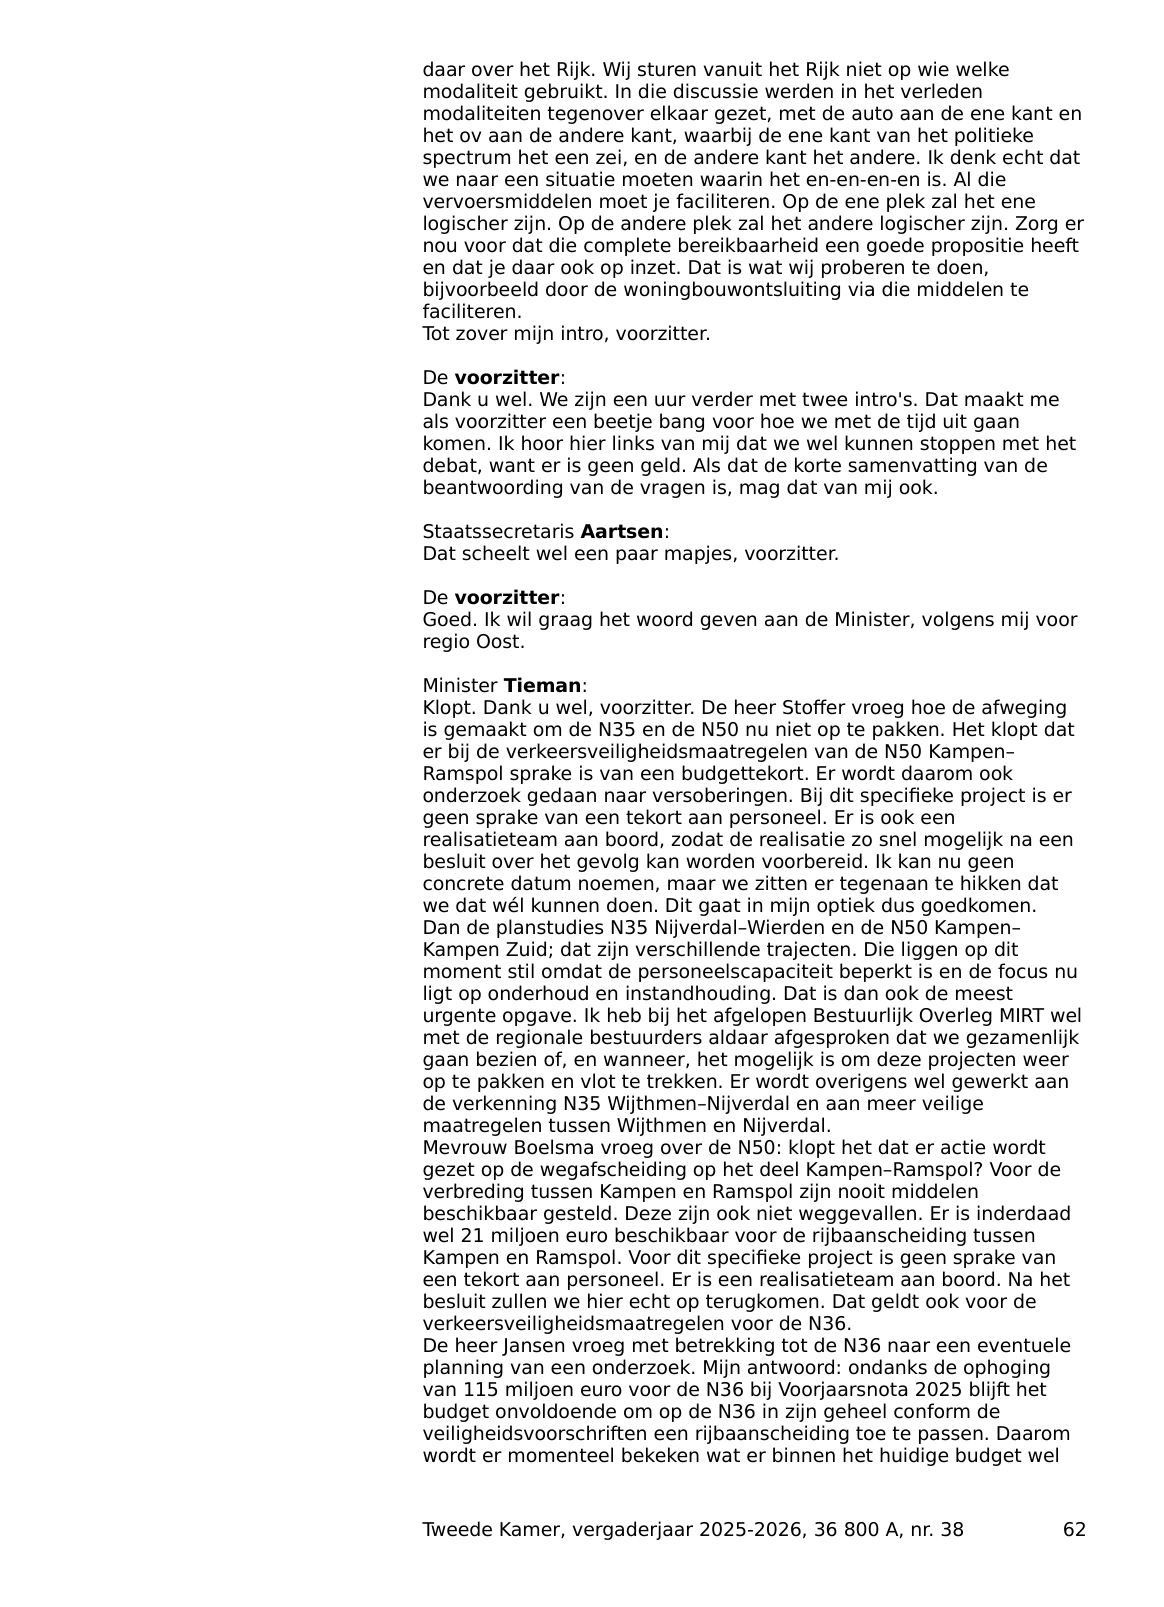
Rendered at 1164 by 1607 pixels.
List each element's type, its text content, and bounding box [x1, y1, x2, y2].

text De voorzitter: [422, 367, 1087, 389]
text Dan de planstudies N35 Nijverdal–Wierden en de N50 Kampen–Kampen Zuid; dat zijn verschillende trajecten. Die liggen op dit moment stil omdat de personeelscapaciteit beperkt is en de focus nu ligt op onderhoud en instandhouding. Dat is dan ook de meest urgente opgave. Ik heb bij het afgelopen Bestuurlijk Overleg MIRT wel met de regionale bestuurders aldaar afgesproken dat we gezamenlijk gaan bezien of, en wanneer, het mogelijk is om deze projecten weer op te pakken en vlot te trekken. Er wordt overigens wel gewerkt aan de verkenning N35 Wijthmen–Nijverdal en aan meer veilige maatregelen tussen Wijthmen en Nijverdal. [422, 917, 1087, 1137]
text Minister Tieman: [422, 675, 1087, 697]
text De voorzitter: [422, 587, 1087, 609]
text Goed. Ik wil graag het woord geven aan de Minister, volgens mij voor regio Oost. [422, 609, 1087, 653]
text Klopt. Dank u wel, voorzitter. De heer Stoffer vroeg hoe de afweging is gemaakt om de N35 en de N50 nu niet op te pakken. Het klopt dat er bij de verkeersveiligheidsmaatregelen van de N50 Kampen–Ramspol sprake is van een budgettekort. Er wordt daarom ook onderzoek gedaan naar versoberingen. Bij dit specifieke project is er geen sprake van een tekort aan personeel. Er is ook een realisatieteam aan boord, zodat de realisatie zo snel mogelijk na een besluit over het gevolg kan worden voorbereid. Ik kan nu geen concrete datum noemen, maar we zitten er tegenaan te hikken dat we dat wél kunnen doen. Dit gaat in mijn optiek dus goedkomen. [422, 697, 1087, 917]
text Dat scheelt wel een paar mapjes, voorzitter. [422, 543, 1087, 565]
text Tot zover mijn intro, voorzitter. [422, 323, 1087, 345]
text daar over het Rijk. Wij sturen vanuit het Rijk niet op wie welke modaliteit gebruikt. In die discussie werden in het verleden modaliteiten tegenover elkaar gezet, met de auto aan de ene kant en het ov aan de andere kant, waarbij de ene kant van het politieke spectrum het een zei, en de andere kant het andere. Ik denk echt dat we naar een situatie moeten waarin het en-en-en-en is. Al die vervoersmiddelen moet je faciliteren. Op de ene plek zal het ene logischer zijn. Op de andere plek zal het andere logischer zijn. Zorg er nou voor dat die complete bereikbaarheid een goede propositie heeft en dat je daar ook op inzet. Dat is wat wij proberen te doen, bijvoorbeeld door de woningbouwontsluiting via die middelen te faciliteren. [422, 59, 1087, 323]
text Staatssecretaris Aartsen: [422, 521, 1087, 543]
text Mevrouw Boelsma vroeg over de N50: klopt het dat er actie wordt gezet op de wegafscheiding op het deel Kampen–Ramspol? Voor de verbreding tussen Kampen en Ramspol zijn nooit middelen beschikbaar gesteld. Deze zijn ook niet weggevallen. Er is inderdaad wel 21 miljoen euro beschikbaar voor de rijbaanscheiding tussen Kampen en Ramspol. Voor dit specifieke project is geen sprake van een tekort aan personeel. Er is een realisatieteam aan boord. Na het besluit zullen we hier echt op terugkomen. Dat geldt ook voor de verkeersveiligheidsmaatregelen voor de N36. [422, 1137, 1087, 1335]
text Dank u wel. We zijn een uur verder met twee intro's. Dat maakt me als voorzitter een beetje bang voor hoe we met de tijd uit gaan komen. Ik hoor hier links van mij dat we wel kunnen stoppen met het debat, want er is geen geld. Als dat de korte samenvatting van de beantwoording van de vragen is, mag dat van mij ook. [422, 389, 1087, 499]
text De heer Jansen vroeg met betrekking tot de N36 naar een eventuele planning van een onderzoek. Mijn antwoord: ondanks de ophoging van 115 miljoen euro voor de N36 bij Voorjaarsnota 2025 blijft het budget onvoldoende om op de N36 in zijn geheel conform de veiligheidsvoorschriften een rijbaanscheiding toe te passen. Daarom wordt er momenteel bekeken wat er binnen het huidige budget wel [422, 1335, 1087, 1467]
